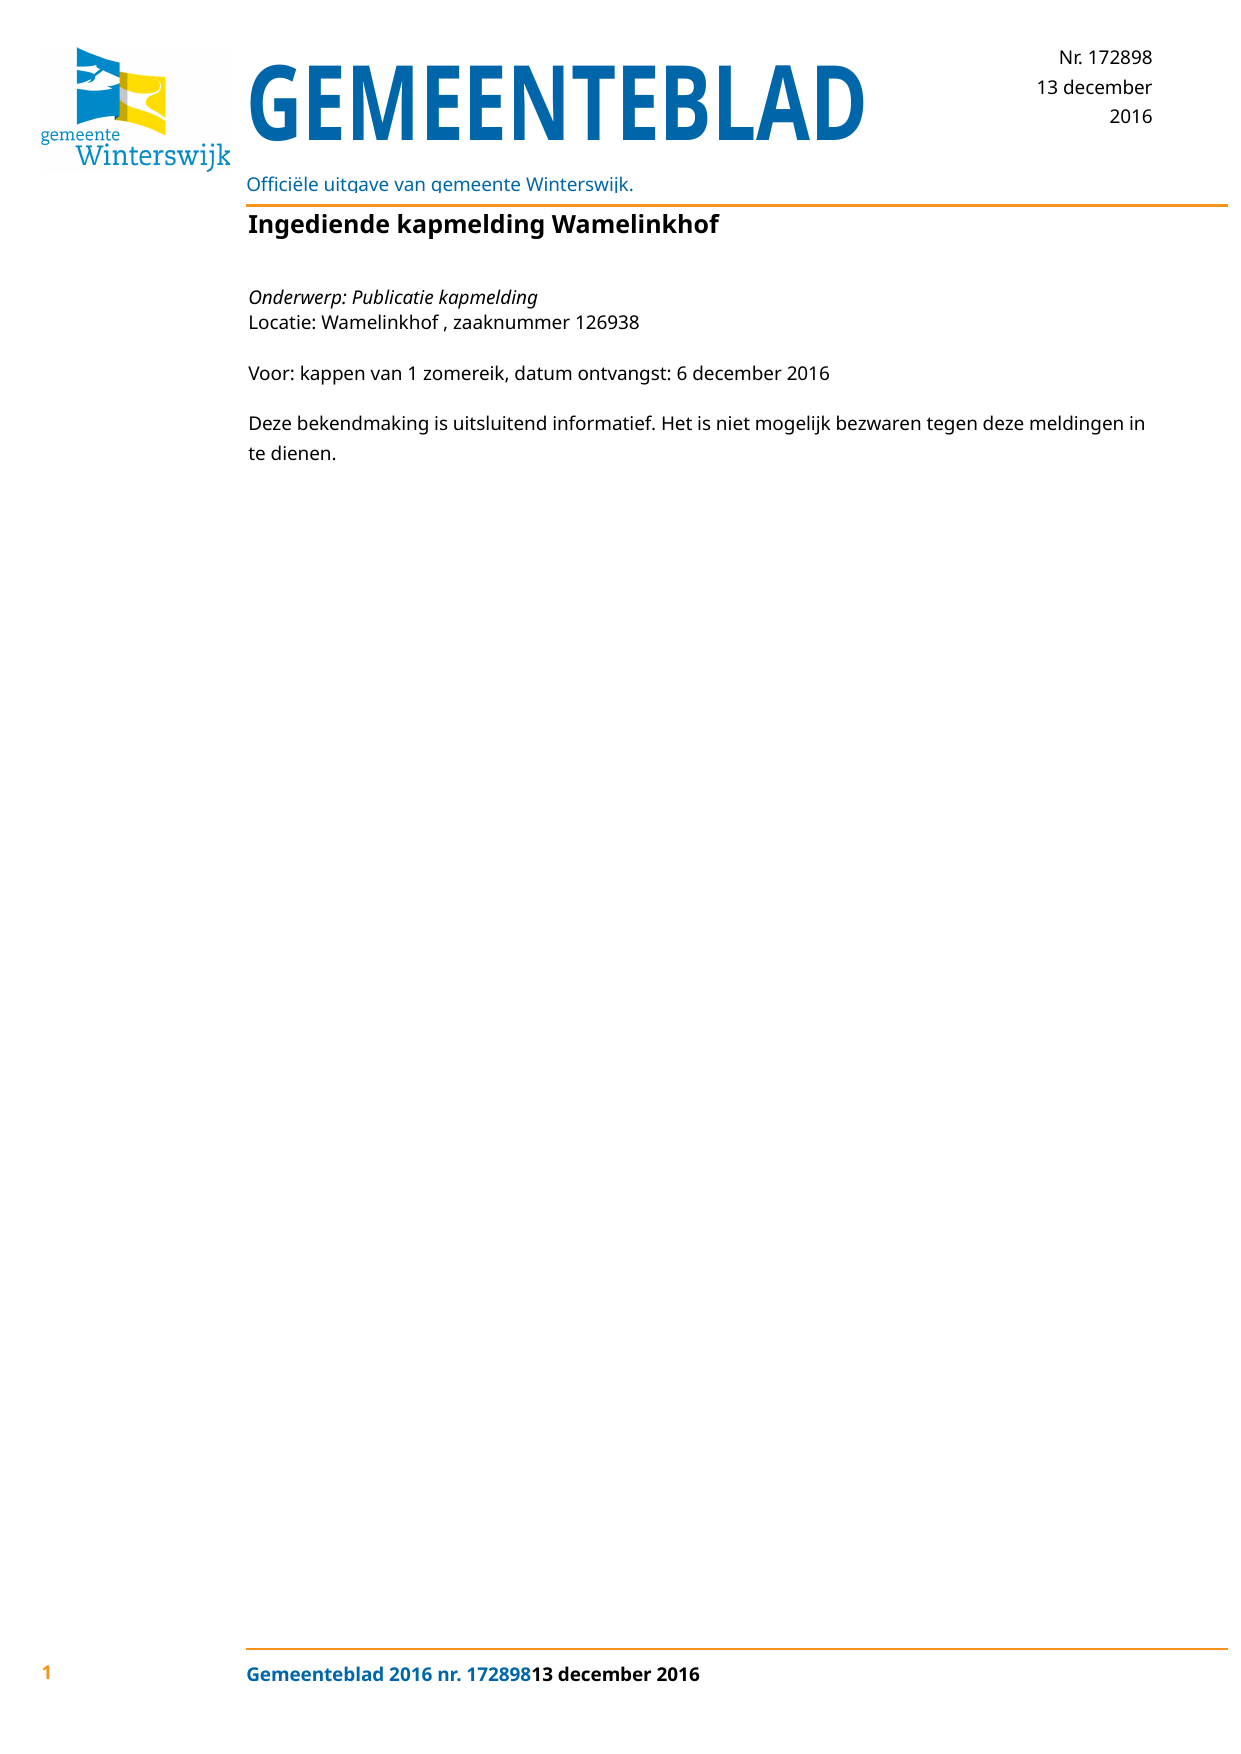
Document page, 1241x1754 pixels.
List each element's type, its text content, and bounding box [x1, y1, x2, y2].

picture [41, 47, 231, 172]
text Deze bekendmaking is uitsluitend informatief. Het is niet mogelijk bezwaren tegen deze meldingen in te dienen. [248, 410, 1152, 466]
text Onderwerp: Publicatie kapmelding [248, 284, 1152, 309]
text Ingediende kapmelding Wamelinkhof [248, 207, 1152, 241]
text Voor: kappen van 1 zomereik, datum ontvangst: 6 december 2016 [248, 360, 1152, 386]
picture [225, 153, 231, 162]
text Locatie: Wamelinkhof , zaaknummer 126938 [248, 309, 1152, 335]
